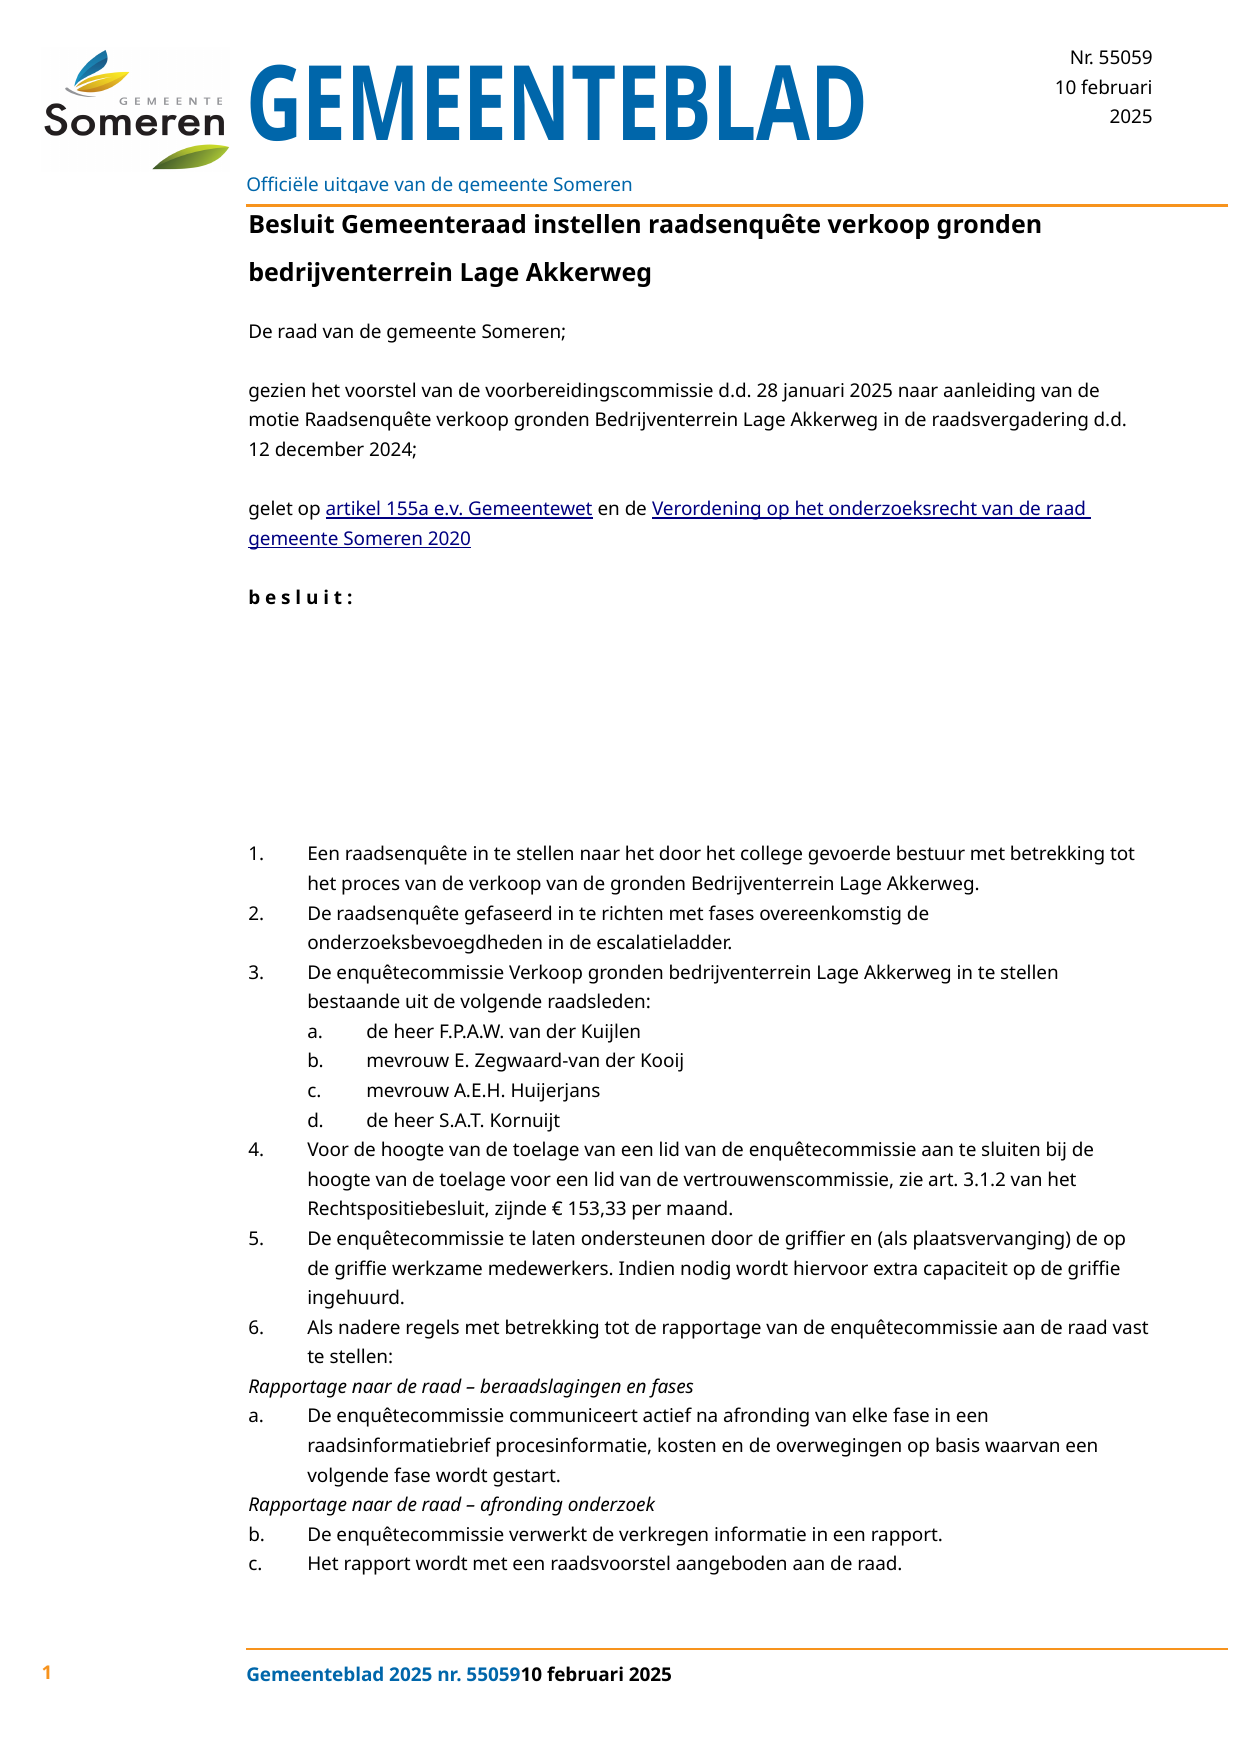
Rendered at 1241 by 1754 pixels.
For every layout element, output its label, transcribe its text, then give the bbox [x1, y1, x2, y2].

list mevrouw A.E.H. Huijerjans [307, 1077, 1152, 1103]
list Het rapport wordt met een raadsvoorstel aangeboden aan de raad. [248, 1551, 1152, 1576]
list De enquêtecommissie Verkoop gronden bedrijventerrein Lage Akkerweg in te stellen bestaande uit de volgende raadsleden: [248, 959, 1152, 1014]
list Voor de hoogte van de toelage van een lid van de enquêtecommissie aan te sluiten bij de hoogte van de toelage voor een lid van de vertrouwenscommissie, zie art. 3.1.2 van het Rechtspositiebesluit, zijnde € 153,33 per maand. [248, 1136, 1152, 1221]
list De enquêtecommissie te laten ondersteunen door de griffier en (als plaatsvervanging) de op de griffie werkzame medewerkers. Indien nodig wordt hiervoor extra capaciteit op de griffie ingehuurd. [248, 1225, 1152, 1310]
list mevrouw E. Zegwaard-van der Kooij [307, 1048, 1152, 1073]
list De raadsenquête gefaseerd in te richten met fases overeenkomstig de onderzoeksbevoegdheden in de escalatieladder. [248, 900, 1152, 955]
list Een raadsenquête in te stellen naar het door het college gevoerde bestuur met betrekking tot het proces van de verkoop van de gronden Bedrijventerrein Lage Akkerweg. [248, 841, 1152, 896]
text Rapportage naar de raad – afronding onderzoek [248, 1491, 1152, 1517]
list De enquêtecommissie verwerkt de verkregen informatie in een rapport. [248, 1521, 1152, 1547]
list Als nadere regels met betrekking tot de rapportage van de enquêtecommissie aan de raad vast te stellen: [248, 1314, 1152, 1369]
list de heer S.A.T. Kornuijt [307, 1107, 1152, 1132]
picture [41, 47, 231, 172]
text gezien het voorstel van de voorbereidingscommissie d.d. 28 januari 2025 naar aanleiding van de motie Raadsenquête verkoop gronden Bedrijventerrein Lage Akkerweg in de raadsvergadering d.d. 12 december 2024; [248, 377, 1152, 462]
text Rapportage naar de raad – beraadslagingen en fases [248, 1373, 1152, 1399]
text gelet op artikel 155a e.v. Gemeentewet en de Verordening op het onderzoeksrecht van de raad gemeente Someren 2020 [248, 495, 1152, 551]
text Besluit Gemeenteraad instellen raadsenquête verkoop gronden bedrijventerrein Lage Akkerweg [248, 207, 1152, 288]
text b e s l u i t : [248, 584, 1152, 610]
list De enquêtecommissie communiceert actief na afronding van elke fase in een raadsinformatiebrief procesinformatie, kosten en de overwegingen op basis waarvan een volgende fase wordt gestart. [248, 1403, 1152, 1487]
text De raad van de gemeente Someren; [248, 318, 1152, 344]
list de heer F.P.A.W. van der Kuijlen [307, 1018, 1152, 1044]
